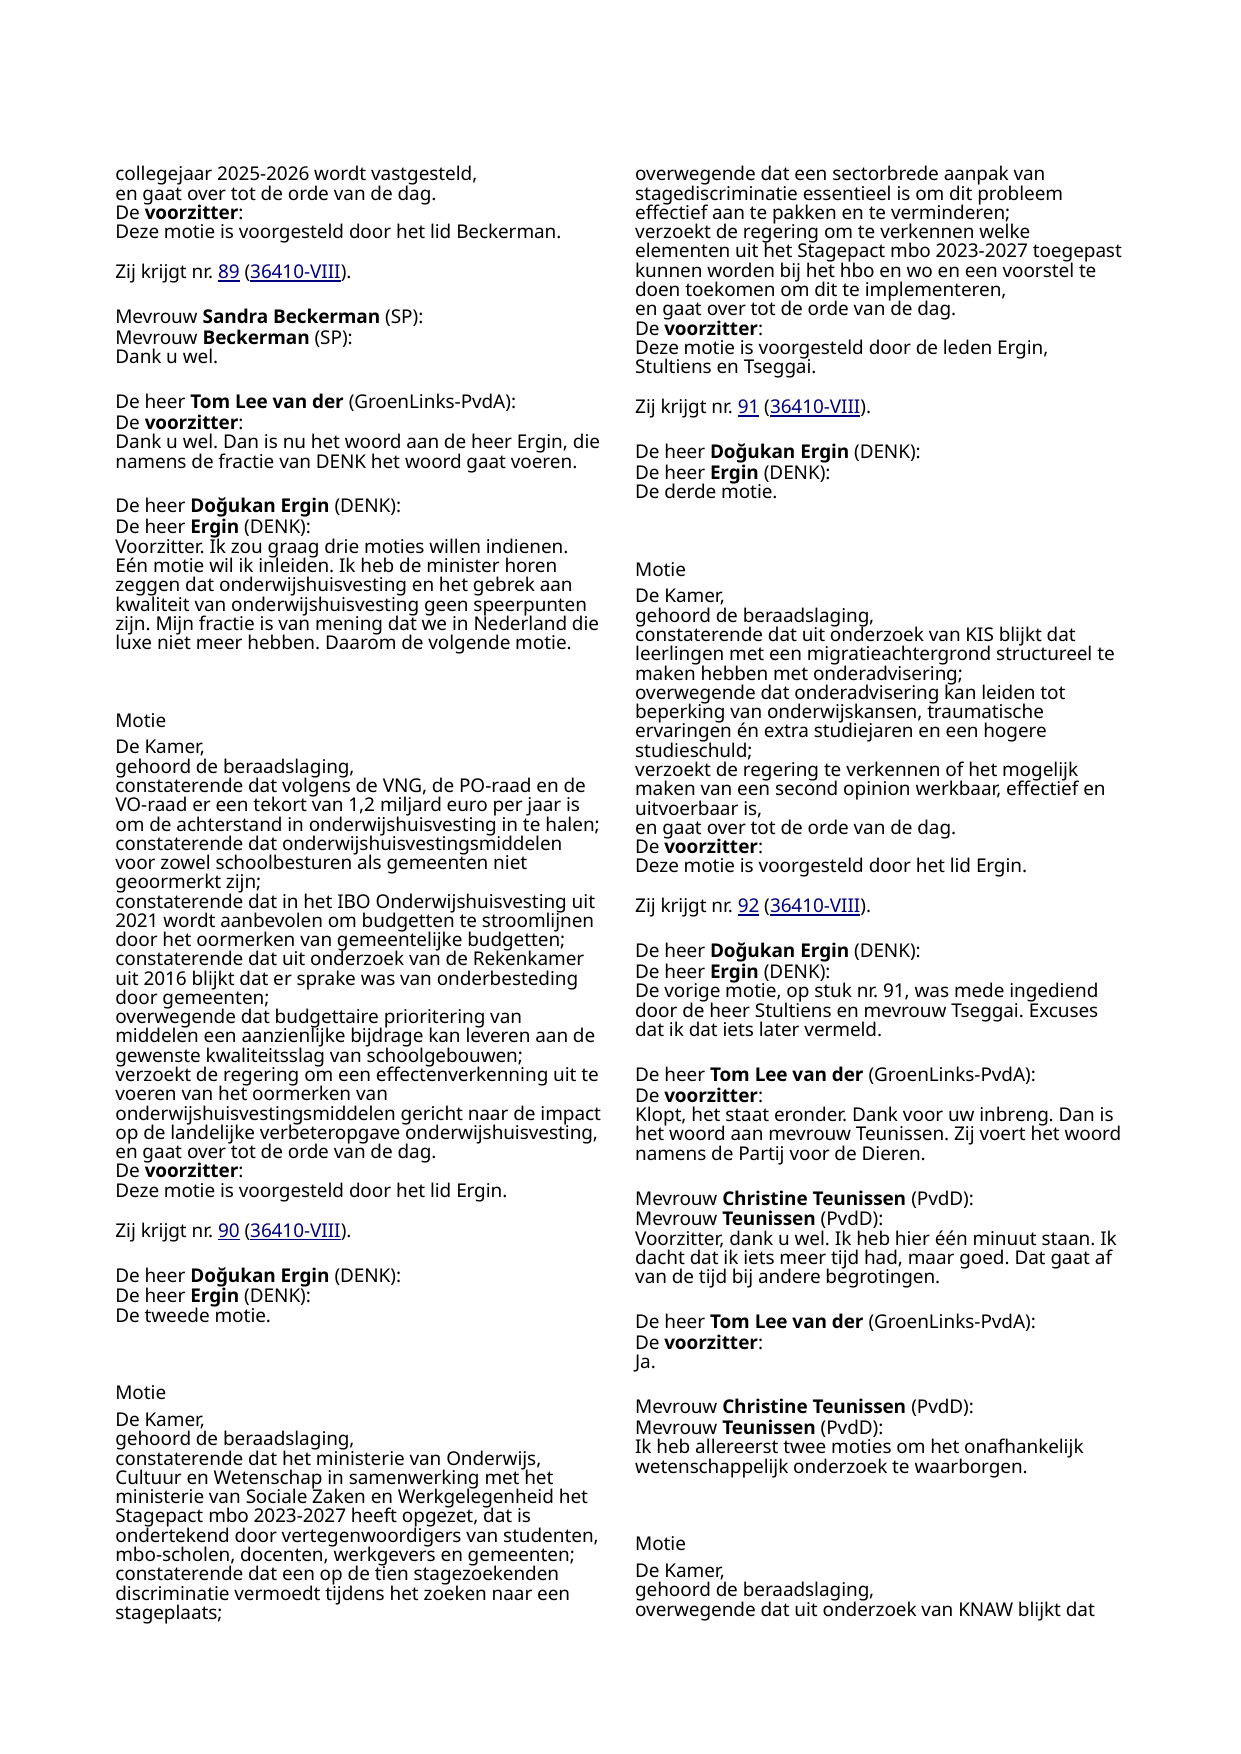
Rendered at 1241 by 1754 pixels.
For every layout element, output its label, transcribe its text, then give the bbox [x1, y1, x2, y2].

text De derde motie. [635, 483, 1125, 502]
text De heer Doğukan Ergin (DENK): [115, 493, 605, 518]
text Deze motie is voorgesteld door de leden Ergin, Stultiens en Tseggai. [635, 339, 1125, 377]
text Voorzitter, dank u wel. Ik heb hier één minuut staan. Ik dacht dat ik iets meer tijd had, maar goed. Dat gaat af van de tijd bij andere begrotingen. [635, 1230, 1125, 1287]
text Mevrouw Sandra Beckerman (SP): [115, 303, 605, 329]
text De Kamer, [635, 587, 1125, 607]
text gehoord de beraadslaging, [635, 1581, 1125, 1601]
text Mevrouw Beckerman (SP): [115, 329, 605, 348]
text gehoord de beraadslaging, [115, 758, 605, 777]
text Zij krijgt nr. 92 (36410-VIII). [635, 897, 1125, 917]
text constaterende dat volgens de VNG, de PO-raad en de VO-raad er een tekort van 1,2 miljard euro per jaar is om de achterstand in onderwijshuisvesting in te halen; [115, 777, 605, 835]
text Klopt, het staat eronder. Dank voor uw inbreng. Dan is het woord aan mevrouw Teunissen. Zij voert het woord namens de Partij voor de Dieren. [635, 1106, 1125, 1164]
text en gaat over tot de orde van de dag. [635, 300, 1125, 319]
text constaterende dat het ministerie van Onderwijs, Cultuur en Wetenschap in samenwerking met het ministerie van Sociale Zaken en Werkgelegenheid het Stagepact mbo 2023-2027 heeft opgezet, dat is ondertekend door vertegenwoordigers van studenten, mbo-scholen, docenten, werkgevers en gemeenten; [115, 1450, 605, 1565]
text Motie [635, 1530, 1125, 1556]
text Mevrouw Christine Teunissen (PvdD): [635, 1185, 1125, 1210]
text De heer Ergin (DENK): [635, 464, 1125, 483]
text Zij krijgt nr. 89 (36410-VIII). [115, 263, 605, 282]
text De heer Ergin (DENK): [115, 518, 605, 538]
text gehoord de beraadslaging, [115, 1430, 605, 1450]
text constaterende dat in het IBO Onderwijshuisvesting uit 2021 wordt aanbevolen om budgetten te stroomlijnen door het oormerken van gemeentelijke budgetten; [115, 893, 605, 950]
text verzoekt de regering te verkennen of het mogelijk maken van een second opinion werkbaar, effectief en uitvoerbaar is, [635, 761, 1125, 819]
text De voorzitter: [635, 319, 1125, 339]
text De voorzitter: [115, 1162, 605, 1182]
text en gaat over tot de orde van de dag. [115, 1143, 605, 1162]
text overwegende dat budgettaire prioritering van middelen een aanzienlijke bijdrage kan leveren aan de gewenste kwaliteitsslag van schoolgebouwen; [115, 1008, 605, 1066]
text verzoekt de regering om een effectenverkenning uit te voeren van het oormerken van onderwijshuisvestingsmiddelen gericht naar de impact op de landelijke verbeteropgave onderwijshuisvesting, [115, 1066, 605, 1143]
text De heer Tom Lee van der (GroenLinks-PvdA): [635, 1061, 1125, 1087]
text Motie [115, 707, 605, 732]
text De voorzitter: [635, 838, 1125, 857]
text Mevrouw Teunissen (PvdD): [635, 1210, 1125, 1230]
text Deze motie is voorgesteld door het lid Ergin. [635, 857, 1125, 877]
text Mevrouw Teunissen (PvdD): [635, 1419, 1125, 1438]
text De Kamer, [115, 1411, 605, 1430]
text Voorzitter. Ik zou graag drie moties willen indienen. Eén motie wil ik inleiden. Ik heb de minister horen zeggen dat onderwijshuisvesting en het gebrek aan kwaliteit van onderwijshuisvesting geen speerpunten zijn. Mijn fractie is van mening dat we in Nederland die luxe niet meer hebben. Daarom de volgende motie. [115, 538, 605, 653]
text Deze motie is voorgesteld door het lid Beckerman. [115, 223, 605, 242]
text constaterende dat onderwijshuisvestingsmiddelen voor zowel schoolbesturen als gemeenten niet geoormerkt zijn; [115, 835, 605, 893]
text constaterende dat uit onderzoek van KIS blijkt dat leerlingen met een migratieachtergrond structureel te maken hebben met onderadvisering; [635, 626, 1125, 684]
text Dank u wel. [115, 348, 605, 367]
text De heer Doğukan Ergin (DENK): [115, 1262, 605, 1287]
text De tweede motie. [115, 1307, 605, 1326]
text De heer Ergin (DENK): [115, 1287, 605, 1307]
text constaterende dat uit onderzoek van de Rekenkamer uit 2016 blijkt dat er sprake was van onderbesteding door gemeenten; [115, 950, 605, 1008]
text De heer Doğukan Ergin (DENK): [635, 438, 1125, 464]
text De heer Ergin (DENK): [635, 963, 1125, 982]
text overwegende dat onderadvisering kan leiden tot beperking van onderwijskansen, traumatische ervaringen én extra studiejaren en een hogere studieschuld; [635, 684, 1125, 761]
text en gaat over tot de orde van de dag. [115, 184, 605, 204]
text en gaat over tot de orde van de dag. [635, 819, 1125, 838]
text De voorzitter: [115, 414, 605, 433]
text Ik heb allereerst twee moties om het onafhankelijk wetenschappelijk onderzoek te waarborgen. [635, 1438, 1125, 1477]
text Mevrouw Christine Teunissen (PvdD): [635, 1393, 1125, 1419]
text Motie [635, 556, 1125, 582]
text Ja. [635, 1353, 1125, 1373]
text Motie [115, 1379, 605, 1405]
text verzoekt de regering om te verkennen welke elementen uit het Stagepact mbo 2023-2027 toegepast kunnen worden bij het hbo en wo en een voorstel te doen toekomen om dit te implementeren, [635, 223, 1125, 300]
text overwegende dat een sectorbrede aanpak van stagediscriminatie essentieel is om dit probleem effectief aan te pakken en te verminderen; [635, 165, 1125, 223]
text De heer Doğukan Ergin (DENK): [635, 937, 1125, 963]
text De heer Tom Lee van der (GroenLinks-PvdA): [635, 1308, 1125, 1334]
text Zij krijgt nr. 90 (36410-VIII). [115, 1222, 605, 1241]
text Zij krijgt nr. 91 (36410-VIII). [635, 398, 1125, 417]
text De voorzitter: [635, 1334, 1125, 1353]
text gehoord de beraadslaging, [635, 607, 1125, 626]
text Deze motie is voorgesteld door het lid Ergin. [115, 1182, 605, 1201]
text collegejaar 2025-2026 wordt vastgesteld, [115, 165, 605, 184]
text De voorzitter: [115, 204, 605, 223]
text Dank u wel. Dan is nu het woord aan de heer Ergin, die namens de fractie van DENK het woord gaat voeren. [115, 433, 605, 472]
text De voorzitter: [635, 1087, 1125, 1106]
text De Kamer, [635, 1562, 1125, 1581]
text overwegende dat uit onderzoek van KNAW blijkt dat [635, 1601, 1125, 1620]
text De vorige motie, op stuk nr. 91, was mede ingediend door de heer Stultiens en mevrouw Tseggai. Excuses dat ik dat iets later vermeld. [635, 982, 1125, 1040]
text De heer Tom Lee van der (GroenLinks-PvdA): [115, 388, 605, 414]
text De Kamer, [115, 738, 605, 758]
text constaterende dat een op de tien stagezoekenden discriminatie vermoedt tijdens het zoeken naar een stageplaats; [115, 1565, 605, 1623]
